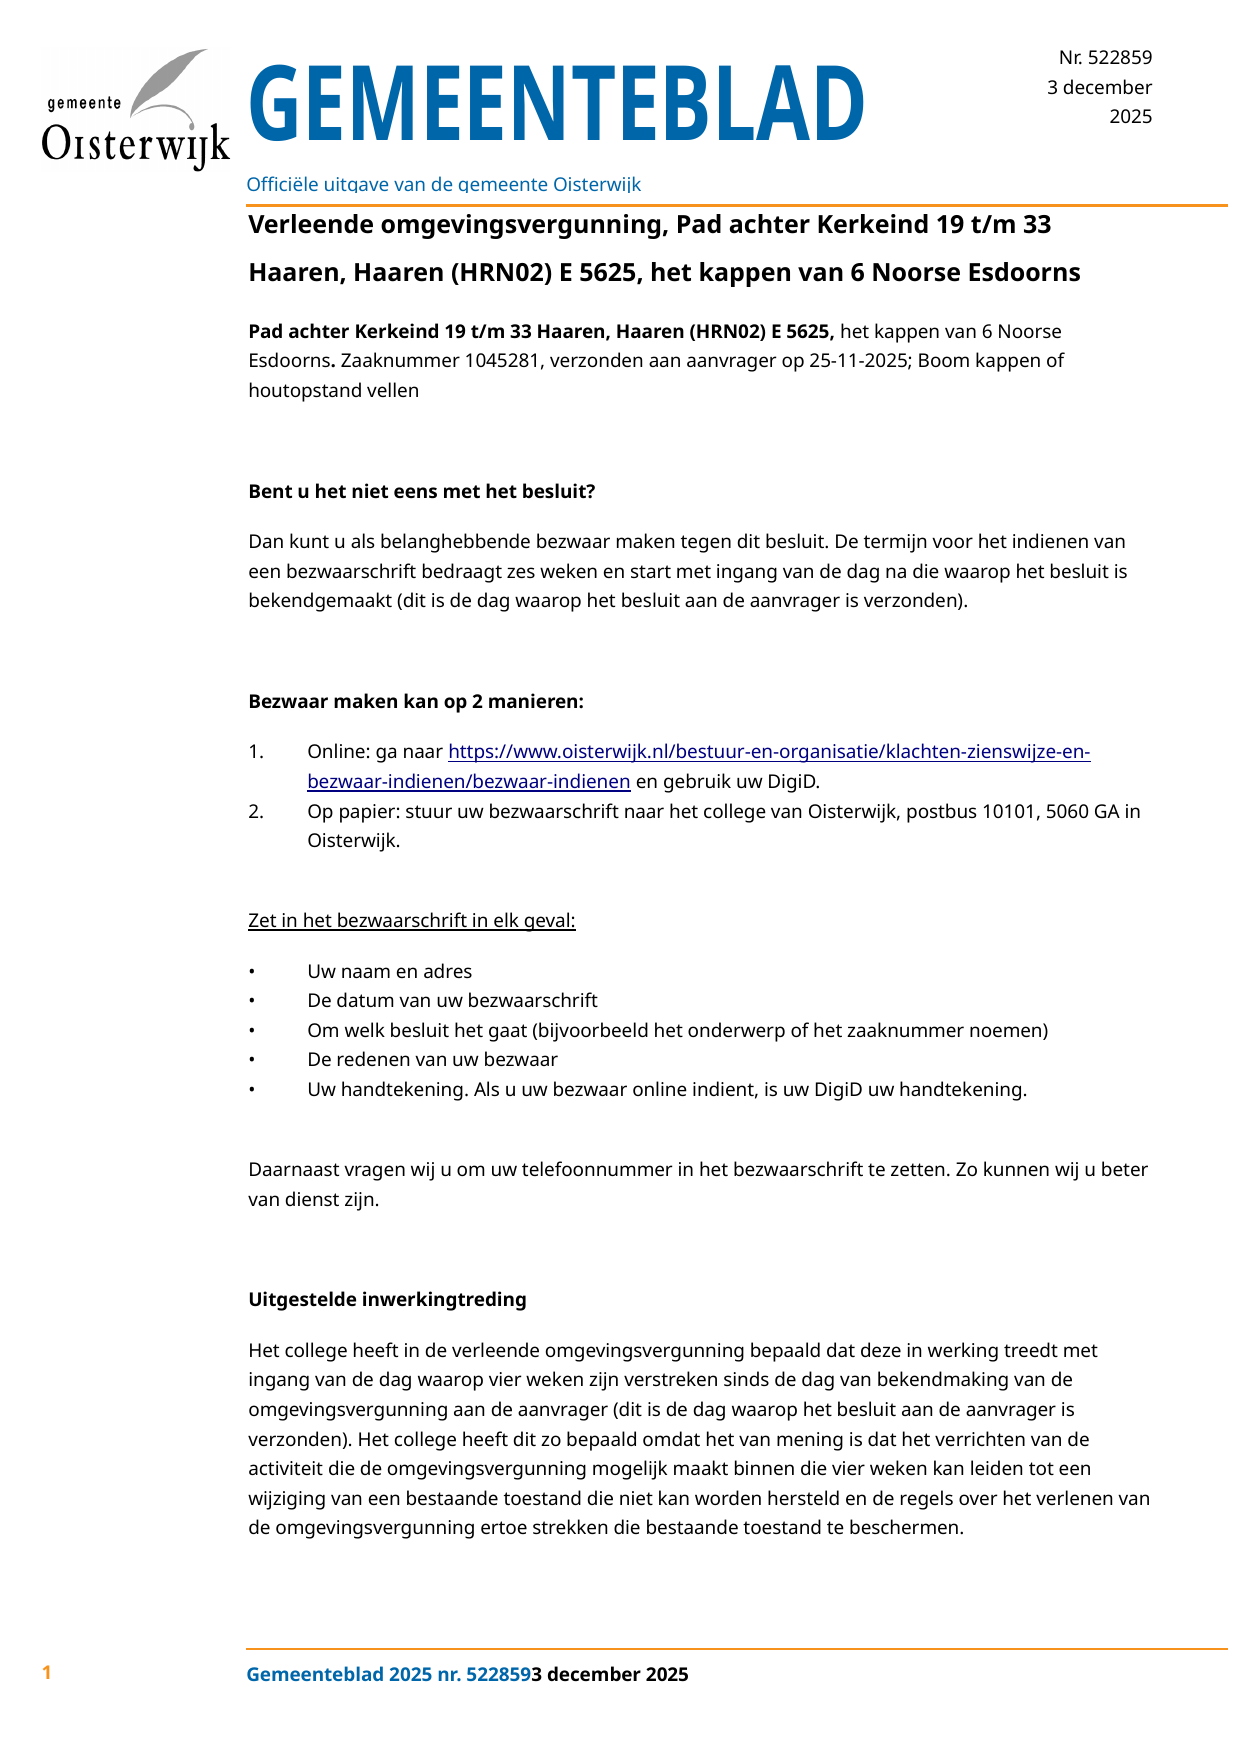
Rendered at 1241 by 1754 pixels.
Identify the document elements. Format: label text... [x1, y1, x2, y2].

text Het college heeft in de verleende omgevingsvergunning bepaald dat deze in werking treedt met ingang van de dag waarop vier weken zijn verstreken sinds de dag van bekendmaking van de omgevingsvergunning aan de aanvrager (dit is de dag waarop het besluit aan de aanvrager is verzonden). Het college heeft dit zo bepaald omdat het van mening is dat het verrichten van de activiteit die de omgevingsvergunning mogelijk maakt binnen die vier weken kan leiden tot een wijziging van een bestaande toestand die niet kan worden hersteld en de regels over het verlenen van de omgevingsvergunning ertoe strekken die bestaande toestand te beschermen. [248, 1337, 1152, 1540]
text Uitgestelde inwerkingtreding [248, 1287, 1152, 1312]
list Uw handtekening. Als u uw bezwaar online indient, is uw DigiD uw handtekening. [248, 1076, 1152, 1102]
text Verleende omgevingsvergunning, Pad achter Kerkeind 19 t/m 33 Haaren, Haaren (HRN02) E 5625, het kappen van 6 Noorse Esdoorns [248, 207, 1152, 288]
list Op papier: stuur uw bezwaarschrift naar het college van Oisterwijk, postbus 10101, 5060 GA in Oisterwijk. [248, 798, 1152, 853]
picture [41, 47, 231, 172]
text Zet in het bezwaarschrift in elk geval: [248, 907, 1152, 933]
text Dan kunt u als belanghebbende bezwaar maken tegen dit besluit. De termijn voor het indienen van een bezwaarschrift bedraagt zes weken en start met ingang van de dag na die waarop het besluit is bekendgemaakt (dit is de dag waarop het besluit aan de aanvrager is verzonden). [248, 528, 1152, 613]
text Bent u het niet eens met het besluit? [248, 478, 1152, 504]
text Bezwaar maken kan op 2 manieren: [248, 688, 1152, 714]
list Online: ga naar https://www.oisterwijk.nl/bestuur-en-organisatie/klachten-zienswijze-en-bezwaar-indienen/bezwaar-indienen en gebruik uw DigiD. [248, 739, 1152, 794]
text Daarnaast vragen wij u om uw telefoonnummer in het bezwaarschrift te zetten. Zo kunnen wij u beter van dienst zijn. [248, 1156, 1152, 1212]
list Uw naam en adres [248, 958, 1152, 984]
list De datum van uw bezwaarschrift [248, 987, 1152, 1013]
list Om welk besluit het gaat (bijvoorbeeld het onderwerp of het zaaknummer noemen) [248, 1017, 1152, 1043]
list De redenen van uw bezwaar [248, 1047, 1152, 1072]
text Pad achter Kerkeind 19 t/m 33 Haaren, Haaren (HRN02) E 5625, het kappen van 6 Noorse Esdoorns. Zaaknummer 1045281, verzonden aan aanvrager op 25-11-2025; Boom kappen of houtopstand vellen [248, 318, 1152, 403]
